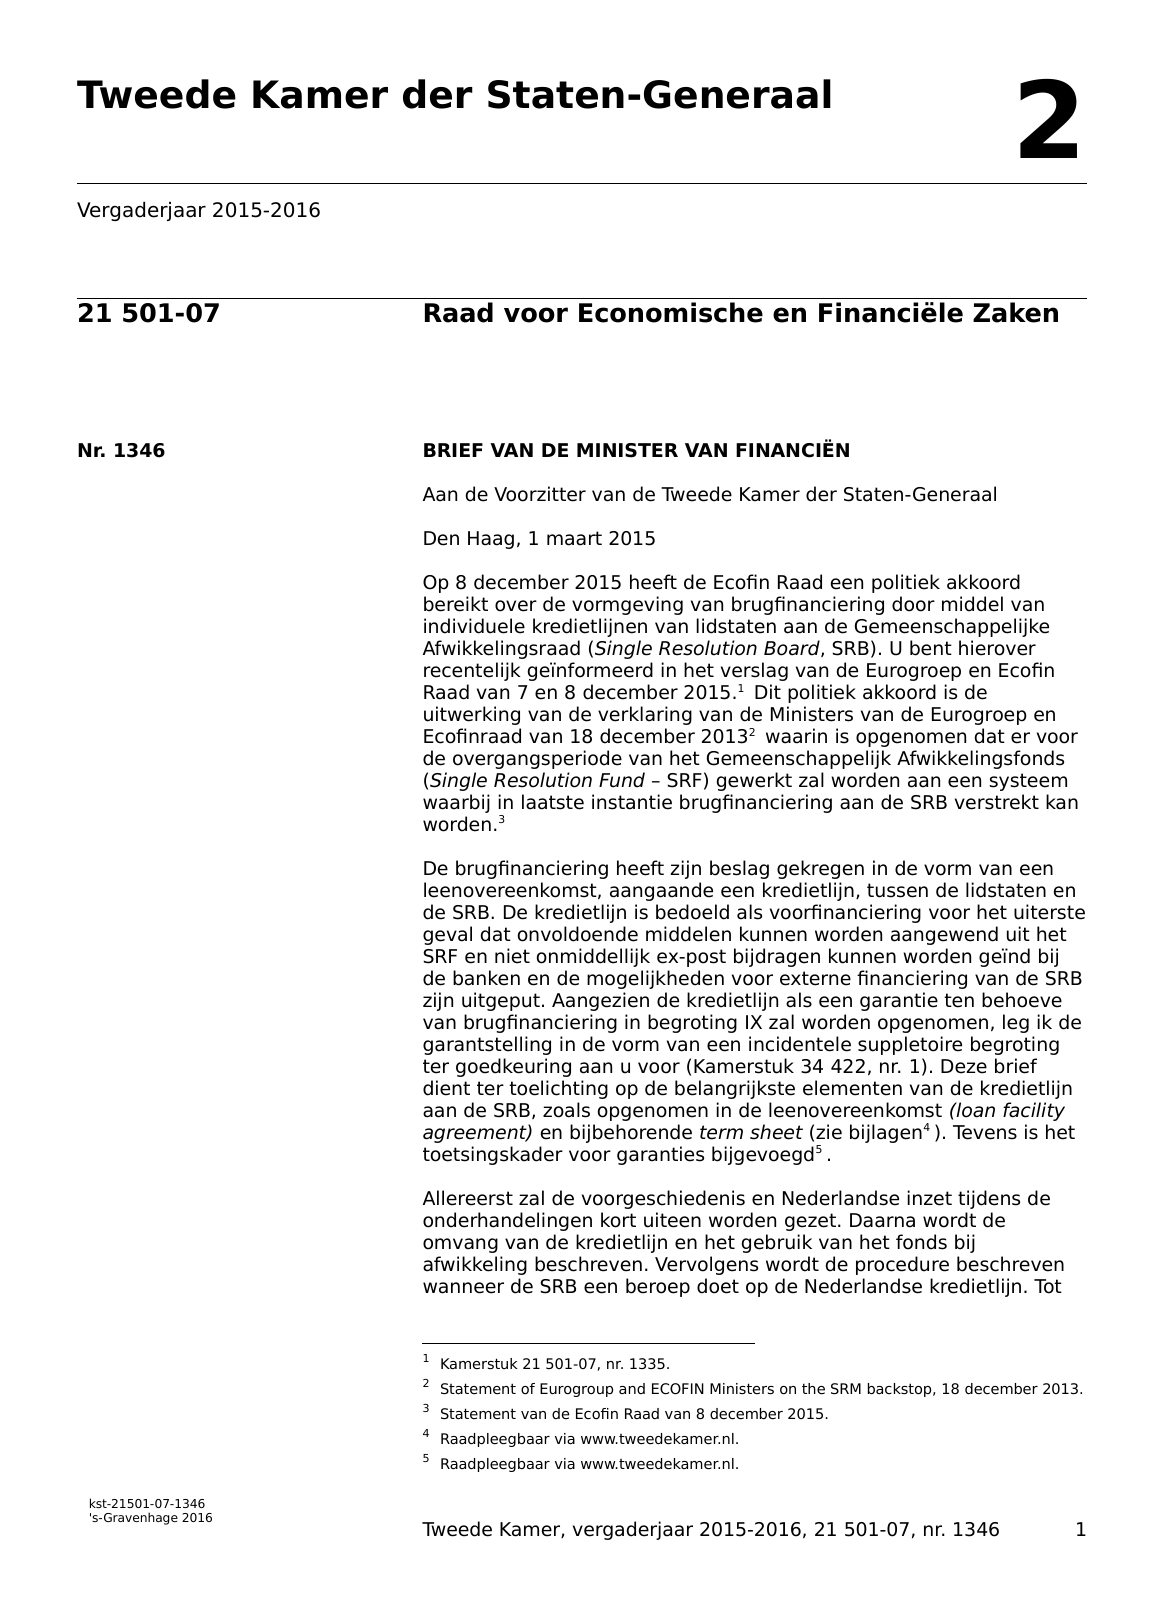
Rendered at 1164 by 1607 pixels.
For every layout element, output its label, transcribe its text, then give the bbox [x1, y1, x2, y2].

subtitle Nr. 1346 BRIEF VAN DE MINISTER VAN FINANCIËN [77, 440, 1087, 462]
text kst-21501-07-1346 [88, 1497, 323, 1511]
subtitle 21 501-07 Raad voor Economische en Financiële Zaken [77, 299, 1087, 329]
text Statement van de Ecofin Raad van 8 december 2015. [422, 1402, 1087, 1424]
table_header 2 [886, 59, 1087, 183]
text Kamerstuk 21 501-07, nr. 1335. [422, 1352, 1087, 1374]
text Raadpleegbaar via www.tweedekamer.nl. [422, 1427, 1087, 1449]
text De brugfinanciering heeft zijn beslag gekregen in de vorm van een leenovereenkomst, aangaande een kredietlijn, tussen de lidstaten en de SRB. De kredietlijn is bedoeld als voorfinanciering voor het uiterste geval dat onvoldoende middelen kunnen worden aangewend uit het SRF en niet onmiddellijk ex-post bijdragen kunnen worden geïnd bij de banken en de mogelijkheden voor externe financiering van de SRB zijn uitgeput. Aangezien de kredietlijn als een garantie ten behoeve van brugfinanciering in begroting IX zal worden opgenomen, leg ik de garantstelling in de vorm van een incidentele suppletoire begroting ter goedkeuring aan u voor (Kamerstuk 34 422, nr. 1). Deze brief dient ter toelichting op de belangrijkste elementen van de kredietlijn aan de SRB, zoals opgenomen in de leenovereenkomst (loan facility agreement) en bijbehorende term sheet (zie bijlagen). Tevens is het toetsingskader voor garanties bijgevoegd. [422, 858, 1087, 1166]
text Op 8 december 2015 heeft de Ecofin Raad een politiek akkoord bereikt over de vormgeving van brugfinanciering door middel van individuele kredietlijnen van lidstaten aan de Gemeenschappelijke Afwikkelingsraad (Single Resolution Board, SRB). U bent hierover recentelijk geïnformeerd in het verslag van de Eurogroep en Ecofin Raad van 7 en 8 december 2015. Dit politiek akkoord is de uitwerking van de verklaring van de Ministers van de Eurogroep en Ecofinraad van 18 december 2013 waarin is opgenomen dat er voor de overgangsperiode van het Gemeenschappelijk Afwikkelingsfonds (Single Resolution Fund – SRF) gewerkt zal worden aan een systeem waarbij in laatste instantie brugfinanciering aan de SRB verstrekt kan worden. [422, 572, 1087, 836]
text Allereerst zal de voorgeschiedenis en Nederlandse inzet tijdens de onderhandelingen kort uiteen worden gezet. Daarna wordt de omvang van de kredietlijn en het gebruik van het fonds bij afwikkeling beschreven. Vervolgens wordt de procedure beschreven wanneer de SRB een beroep doet op de Nederlandse kredietlijn. Tot [422, 1188, 1087, 1298]
table_cell Vergaderjaar 2015-2016 [77, 184, 1087, 298]
table_header Tweede Kamer der Staten-Generaal [77, 59, 886, 183]
text Raadpleegbaar via www.tweedekamer.nl. [422, 1452, 1087, 1474]
text Aan de Voorzitter van de Tweede Kamer der Staten-Generaal [422, 484, 1087, 506]
text Den Haag, 1 maart 2015 [422, 528, 1087, 550]
text 's-Gravenhage 2016 [88, 1511, 323, 1525]
text Statement of Eurogroup and ECOFIN Ministers on the SRM backstop, 18 december 2013. [422, 1377, 1087, 1399]
